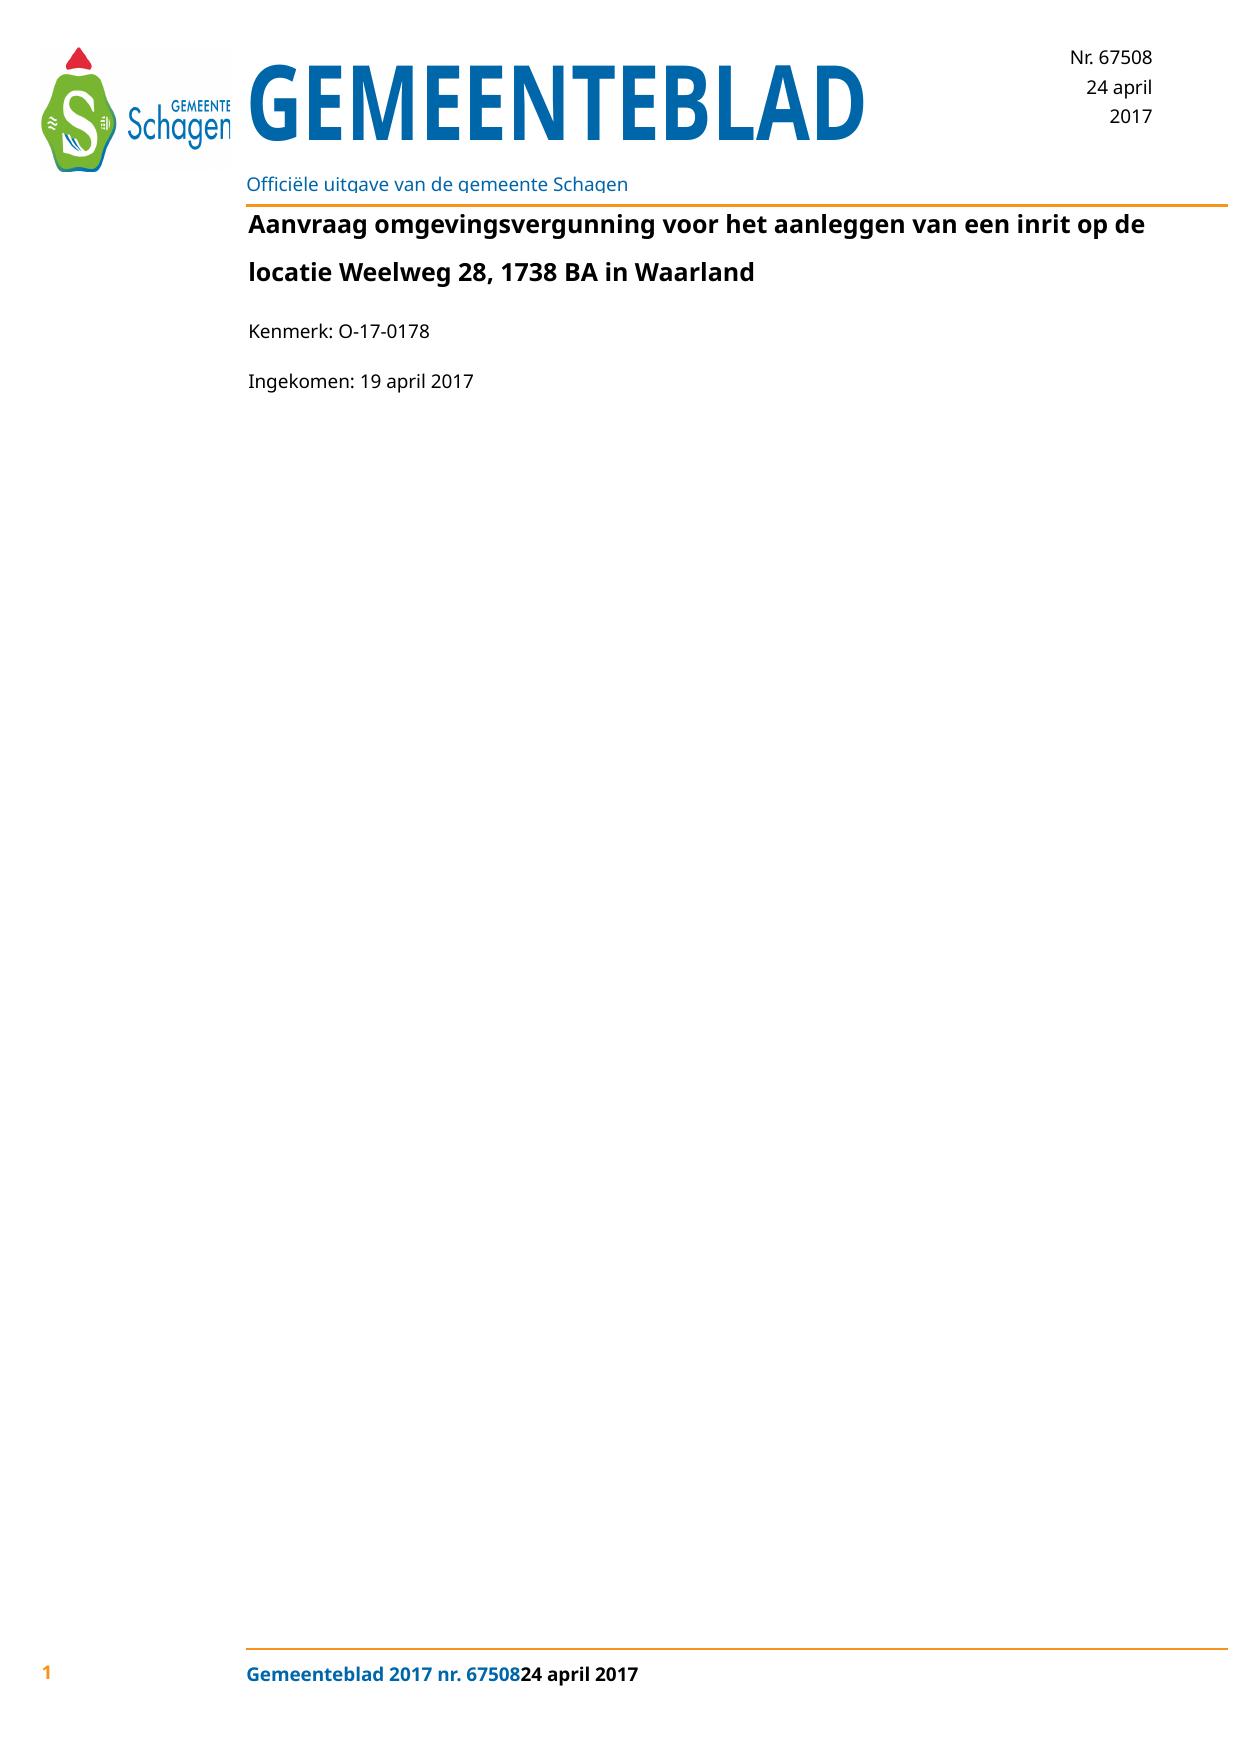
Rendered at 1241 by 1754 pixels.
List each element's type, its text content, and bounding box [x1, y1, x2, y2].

text Aanvraag omgevingsvergunning voor het aanleggen van een inrit op de locatie Weelweg 28, 1738 BA in Waarland [248, 207, 1152, 288]
text Ingekomen: 19 april 2017 [248, 368, 1152, 394]
picture [41, 47, 231, 172]
text Kenmerk: O-17-0178 [248, 318, 1152, 344]
